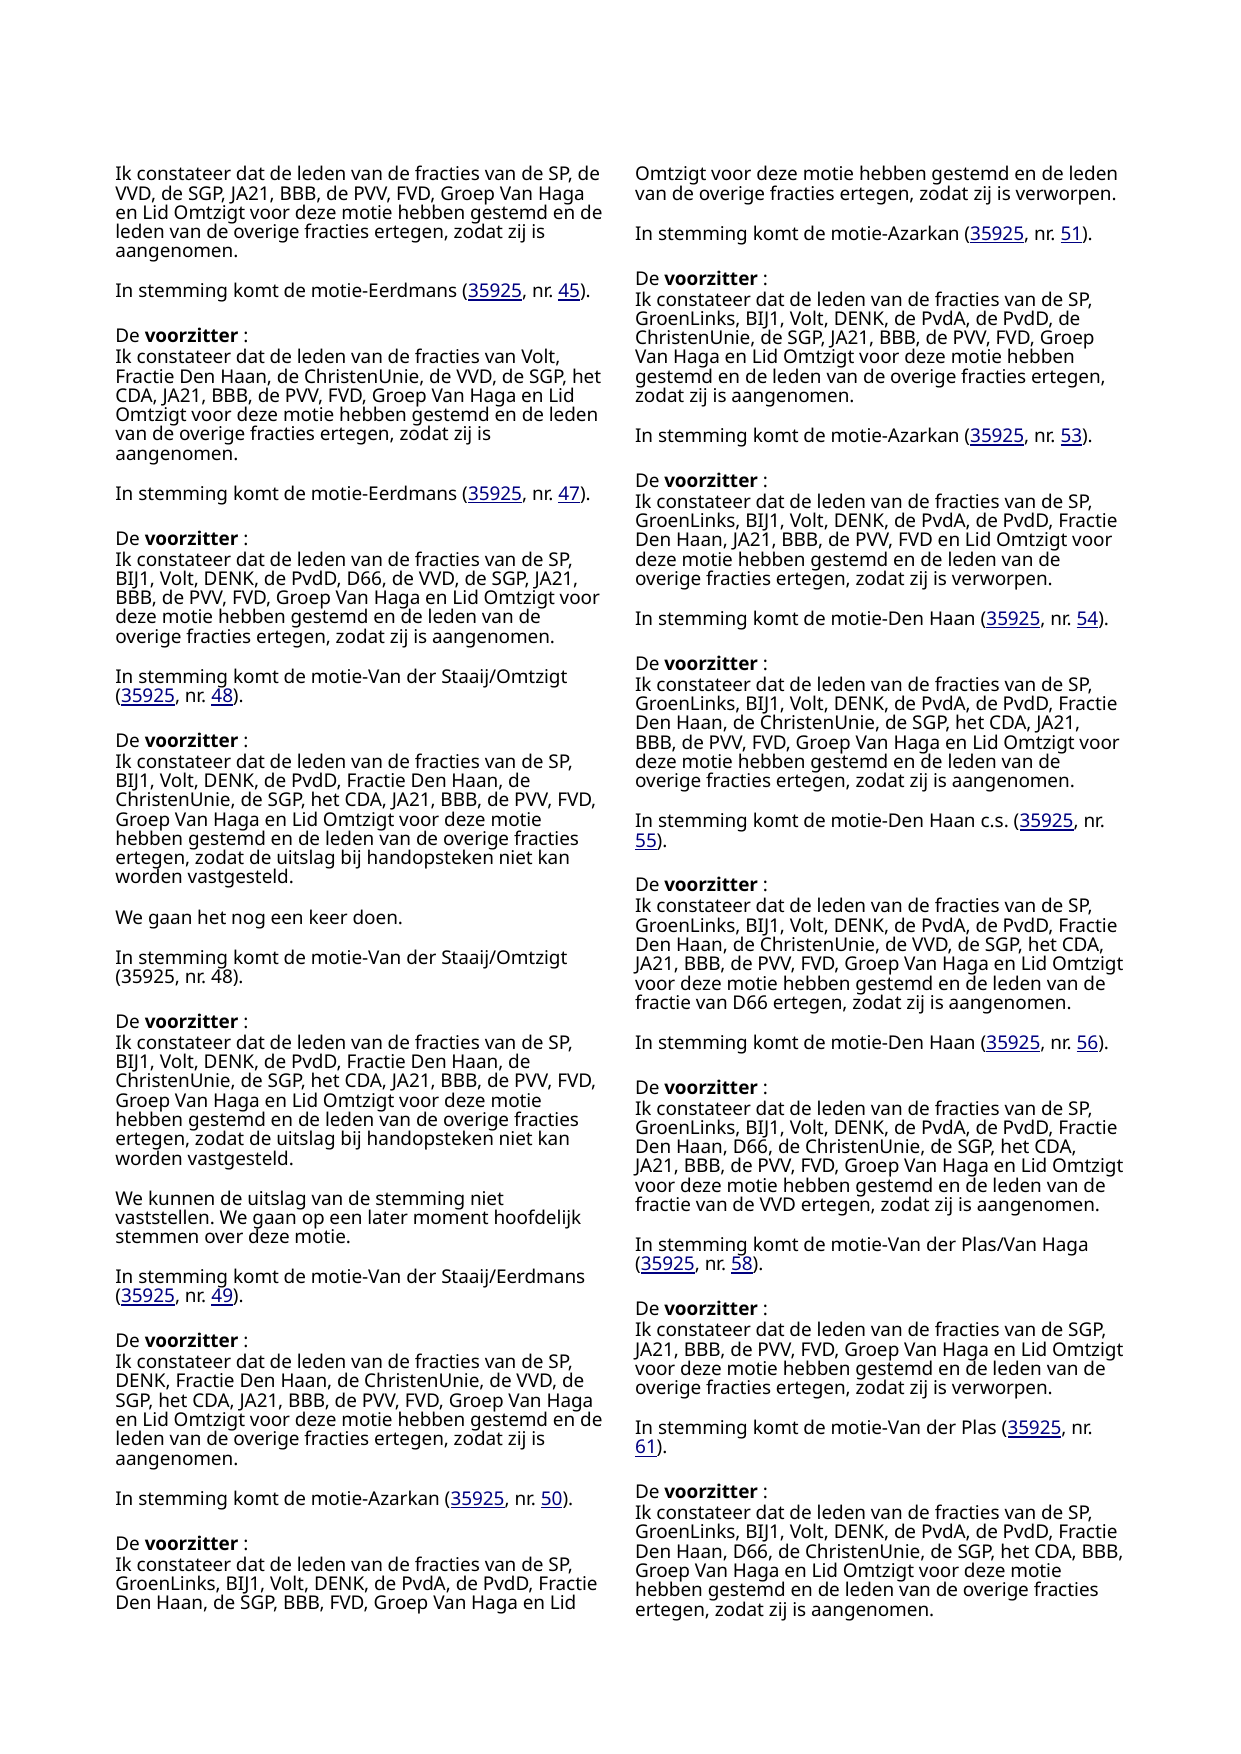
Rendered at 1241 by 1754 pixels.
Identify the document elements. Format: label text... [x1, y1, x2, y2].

text De voorzitter : [115, 323, 605, 348]
text In stemming komt de motie-Van der Plas (35925, nr. 61). [635, 1419, 1125, 1458]
text Ik constateer dat de leden van de fracties van de SP, BIJ1, Volt, DENK, de PvdD, Fractie Den Haan, de ChristenUnie, de SGP, het CDA, JA21, BBB, de PVV, FVD, Groep Van Haga en Lid Omtzigt voor deze motie hebben gestemd en de leden van de overige fracties ertegen, zodat de uitslag bij handopsteken niet kan worden vastgesteld. [115, 753, 605, 888]
text Ik constateer dat de leden van de fracties van de SP, GroenLinks, BIJ1, Volt, DENK, de PvdA, de PvdD, Fractie Den Haan, D66, de ChristenUnie, de SGP, het CDA, JA21, BBB, de PVV, FVD, Groep Van Haga en Lid Omtzigt voor deze motie hebben gestemd en de leden van de fractie van de VVD ertegen, zodat zij is aangenomen. [635, 1100, 1125, 1215]
text De voorzitter : [635, 1478, 1125, 1504]
text Ik constateer dat de leden van de fracties van de SP, GroenLinks, BIJ1, Volt, DENK, de PvdA, de PvdD, Fractie Den Haan, D66, de ChristenUnie, de SGP, het CDA, BBB, Groep Van Haga en Lid Omtzigt voor deze motie hebben gestemd en de leden van de overige fracties ertegen, zodat zij is aangenomen. [635, 1504, 1125, 1620]
text De voorzitter : [115, 1327, 605, 1353]
text De voorzitter : [635, 467, 1125, 493]
text In stemming komt de motie-Eerdmans (35925, nr. 45). [115, 282, 605, 302]
text De voorzitter : [635, 1296, 1125, 1321]
text De voorzitter : [115, 1530, 605, 1556]
text Ik constateer dat de leden van de fracties van de SP, de VVD, de SGP, JA21, BBB, de PVV, FVD, Groep Van Haga en Lid Omtzigt voor deze motie hebben gestemd en de leden van de overige fracties ertegen, zodat zij is aangenomen. [115, 165, 605, 262]
text Ik constateer dat de leden van de fracties van de SP, DENK, Fractie Den Haan, de ChristenUnie, de VVD, de SGP, het CDA, JA21, BBB, de PVV, FVD, Groep Van Haga en Lid Omtzigt voor deze motie hebben gestemd en de leden van de overige fracties ertegen, zodat zij is aangenomen. [115, 1353, 605, 1469]
text Ik constateer dat de leden van de fracties van de SP, GroenLinks, BIJ1, Volt, DENK, de PvdA, de PvdD, Fractie Den Haan, de SGP, BBB, FVD, Groep Van Haga en Lid [115, 1556, 605, 1613]
text Ik constateer dat de leden van de fracties van de SP, GroenLinks, BIJ1, Volt, DENK, de PvdA, de PvdD, Fractie Den Haan, de ChristenUnie, de SGP, het CDA, JA21, BBB, de PVV, FVD, Groep Van Haga en Lid Omtzigt voor deze motie hebben gestemd en de leden van de overige fracties ertegen, zodat zij is aangenomen. [635, 676, 1125, 791]
text In stemming komt de motie-Den Haan (35925, nr. 54). [635, 610, 1125, 629]
text We kunnen de uitslag van de stemming niet vaststellen. We gaan op een later moment hoofdelijk stemmen over deze motie. [115, 1189, 605, 1247]
text De voorzitter : [115, 525, 605, 551]
text In stemming komt de motie-Van der Staaij/Eerdmans (35925, nr. 49). [115, 1268, 605, 1307]
text Ik constateer dat de leden van de fracties van Volt, Fractie Den Haan, de ChristenUnie, de VVD, de SGP, het CDA, JA21, BBB, de PVV, FVD, Groep Van Haga en Lid Omtzigt voor deze motie hebben gestemd en de leden van de overige fracties ertegen, zodat zij is aangenomen. [115, 348, 605, 464]
text Ik constateer dat de leden van de fracties van de SP, GroenLinks, BIJ1, Volt, DENK, de PvdA, de PvdD, Fractie Den Haan, de ChristenUnie, de VVD, de SGP, het CDA, JA21, BBB, de PVV, FVD, Groep Van Haga en Lid Omtzigt voor deze motie hebben gestemd en de leden van de fractie van D66 ertegen, zodat zij is aangenomen. [635, 897, 1125, 1013]
text In stemming komt de motie-Van der Staaij/Omtzigt (35925, nr. 48). [115, 668, 605, 706]
text Ik constateer dat de leden van de fracties van de SP, GroenLinks, BIJ1, Volt, DENK, de PvdA, de PvdD, de ChristenUnie, de SGP, JA21, BBB, de PVV, FVD, Groep Van Haga en Lid Omtzigt voor deze motie hebben gestemd en de leden van de overige fracties ertegen, zodat zij is aangenomen. [635, 291, 1125, 406]
text In stemming komt de motie-Eerdmans (35925, nr. 47). [115, 485, 605, 504]
text In stemming komt de motie-Azarkan (35925, nr. 50). [115, 1490, 605, 1509]
text In stemming komt de motie-Den Haan (35925, nr. 56). [635, 1034, 1125, 1053]
text De voorzitter : [115, 1008, 605, 1034]
text Omtzigt voor deze motie hebben gestemd en de leden van de overige fracties ertegen, zodat zij is verworpen. [635, 165, 1125, 204]
text We gaan het nog een keer doen. [115, 909, 605, 928]
text In stemming komt de motie-Van der Staaij/Omtzigt (35925, nr. 48). [115, 949, 605, 987]
text Ik constateer dat de leden van de fracties van de SP, BIJ1, Volt, DENK, de PvdD, Fractie Den Haan, de ChristenUnie, de SGP, het CDA, JA21, BBB, de PVV, FVD, Groep Van Haga en Lid Omtzigt voor deze motie hebben gestemd en de leden van de overige fracties ertegen, zodat de uitslag bij handopsteken niet kan worden vastgesteld. [115, 1034, 605, 1169]
text Ik constateer dat de leden van de fracties van de SP, GroenLinks, BIJ1, Volt, DENK, de PvdA, de PvdD, Fractie Den Haan, JA21, BBB, de PVV, FVD en Lid Omtzigt voor deze motie hebben gestemd en de leden van de overige fracties ertegen, zodat zij is verworpen. [635, 493, 1125, 589]
text Ik constateer dat de leden van de fracties van de SGP, JA21, BBB, de PVV, FVD, Groep Van Haga en Lid Omtzigt voor deze motie hebben gestemd en de leden van de overige fracties ertegen, zodat zij is verworpen. [635, 1321, 1125, 1398]
text De voorzitter : [635, 872, 1125, 897]
text De voorzitter : [115, 727, 605, 753]
text In stemming komt de motie-Van der Plas/Van Haga (35925, nr. 58). [635, 1236, 1125, 1275]
text De voorzitter : [635, 1074, 1125, 1100]
text De voorzitter : [635, 650, 1125, 676]
text De voorzitter : [635, 265, 1125, 291]
text Ik constateer dat de leden van de fracties van de SP, BIJ1, Volt, DENK, de PvdD, D66, de VVD, de SGP, JA21, BBB, de PVV, FVD, Groep Van Haga en Lid Omtzigt voor deze motie hebben gestemd en de leden van de overige fracties ertegen, zodat zij is aangenomen. [115, 551, 605, 647]
text In stemming komt de motie-Azarkan (35925, nr. 51). [635, 225, 1125, 244]
text In stemming komt de motie-Den Haan c.s. (35925, nr. 55). [635, 812, 1125, 851]
text In stemming komt de motie-Azarkan (35925, nr. 53). [635, 427, 1125, 446]
